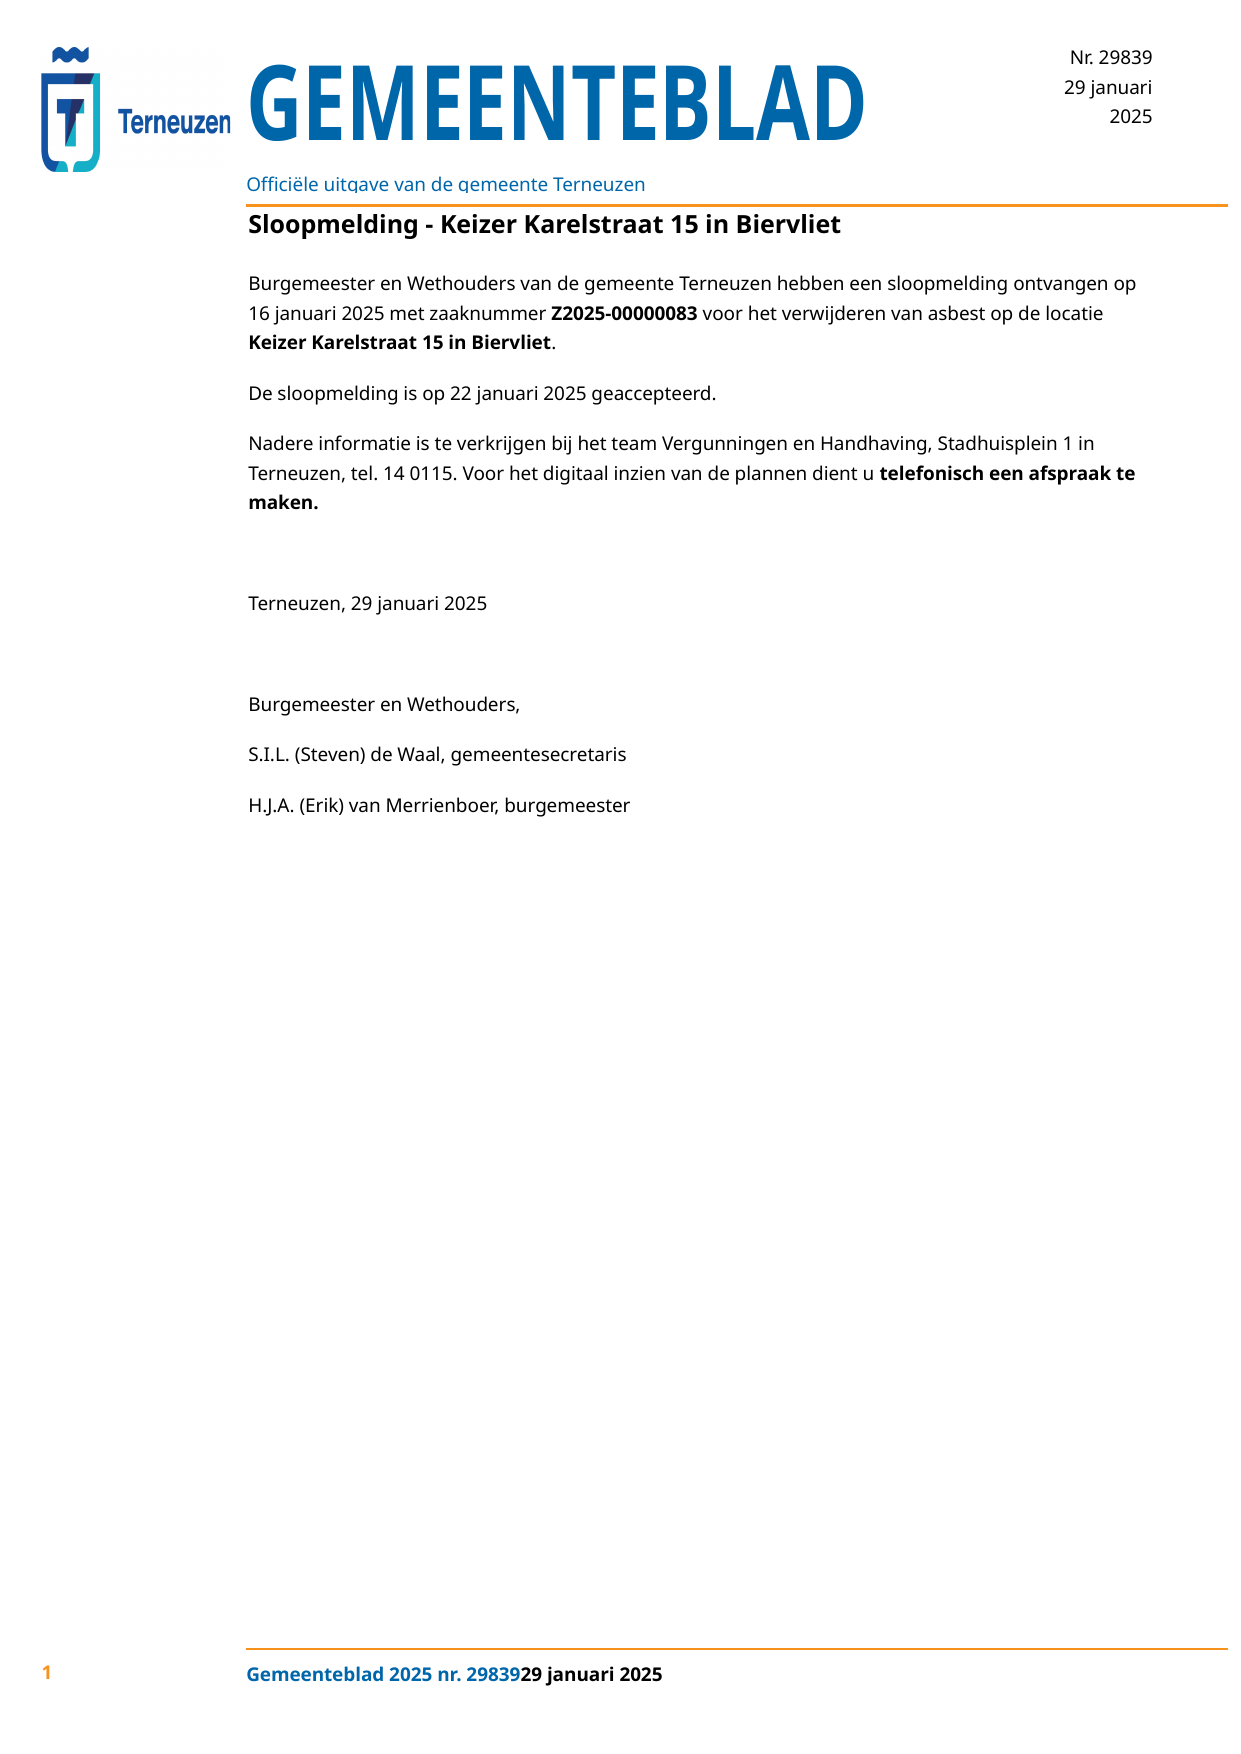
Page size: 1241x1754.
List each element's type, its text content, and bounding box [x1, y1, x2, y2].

text Burgemeester en Wethouders van de gemeente Terneuzen hebben een sloopmelding ontvangen op 16 januari 2025 met zaaknummer Z2025-00000083 voor het verwijderen van asbest op de locatie Keizer Karelstraat 15 in Biervliet. [248, 270, 1152, 355]
text S.I.L. (Steven) de Waal, gemeentesecretaris [248, 742, 1152, 767]
text Terneuzen, 29 januari 2025 [248, 590, 1152, 616]
text Burgemeester en Wethouders, [248, 691, 1152, 717]
text Nadere informatie is te verkrijgen bij het team Vergunningen en Handhaving, Stadhuisplein 1 in Terneuzen, tel. 14 0115. Voor het digitaal inzien van de plannen dient u telefonisch een afspraak te maken. [248, 430, 1152, 515]
text De sloopmelding is op 22 januari 2025 geaccepteerd. [248, 380, 1152, 406]
text H.J.A. (Erik) van Merrienboer, burgemeester [248, 792, 1152, 818]
picture [41, 47, 231, 172]
text Sloopmelding - Keizer Karelstraat 15 in Biervliet [248, 207, 1152, 241]
